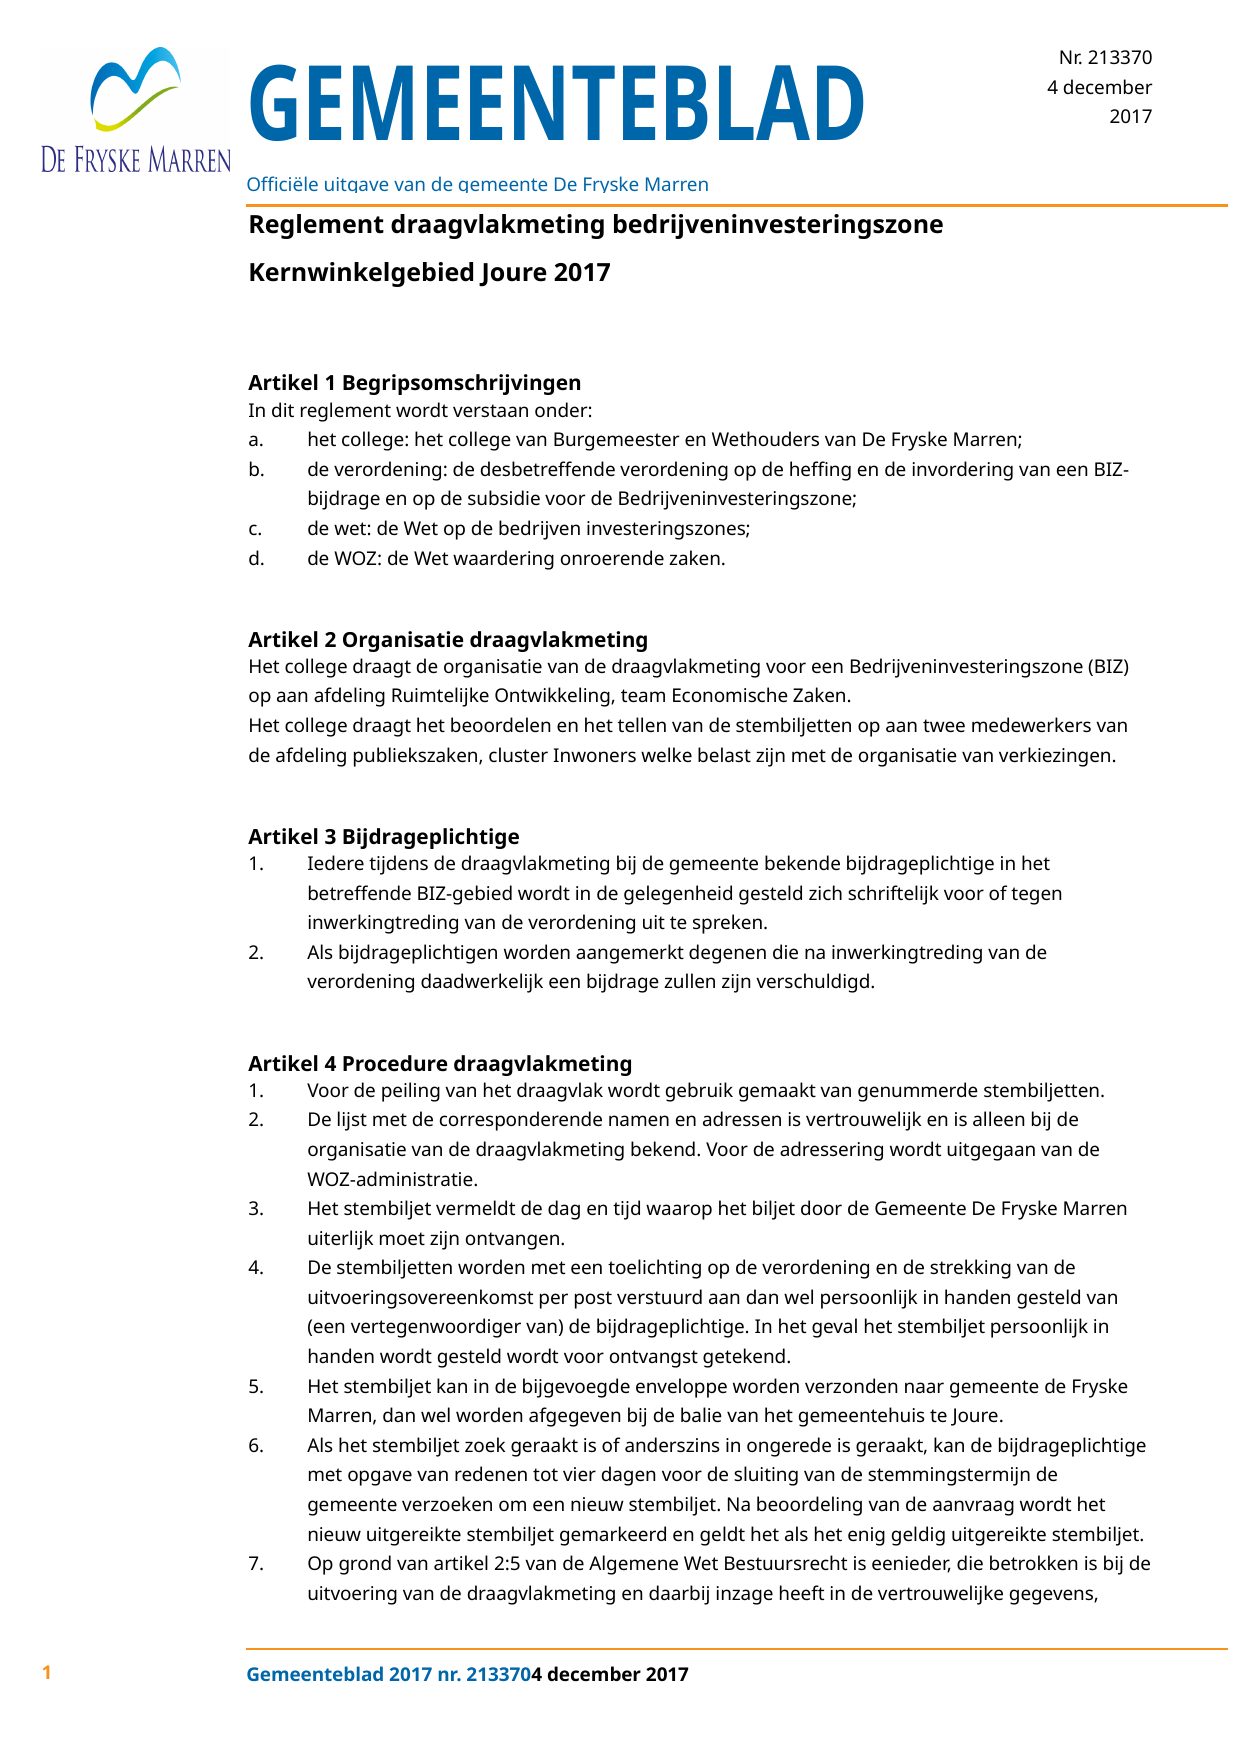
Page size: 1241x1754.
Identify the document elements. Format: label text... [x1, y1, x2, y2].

text Het college draagt de organisatie van de draagvlakmeting voor een Bedrijveninvesteringszone (BIZ) op aan afdeling Ruimtelijke Ontwikkeling, team Economische Zaken. [248, 653, 1152, 708]
list Op grond van artikel 2:5 van de Algemene Wet Bestuursrecht is eenieder, die betrokken is bij de uitvoering van de draagvlakmeting en daarbij inzage heeft in de vertrouwelijke gegevens, [248, 1550, 1152, 1606]
list De stembiljetten worden met een toelichting op de verordening en de strekking van de uitvoeringsovereenkomst per post verstuurd aan dan wel persoonlijk in handen gesteld van (een vertegenwoordiger van) de bijdrageplichtige. In het geval het stembiljet persoonlijk in handen wordt gesteld wordt voor ontvangst getekend. [248, 1254, 1152, 1369]
list Het stembiljet kan in de bijgevoegde enveloppe worden verzonden naar gemeente de Fryske Marren, dan wel worden afgegeven bij de balie van het gemeentehuis te Joure. [248, 1373, 1152, 1428]
text Reglement draagvlakmeting bedrijveninvesteringszone Kernwinkelgebied Joure 2017 [248, 207, 1152, 288]
text Artikel 2 Organisatie draagvlakmeting [248, 625, 1152, 653]
text Het college draagt het beoordelen en het tellen van de stembiljetten op aan twee medewerkers van de afdeling publiekszaken, cluster Inwoners welke belast zijn met de organisatie van verkiezingen. [248, 712, 1152, 768]
text In dit reglement wordt verstaan onder: [248, 397, 1152, 422]
list Iedere tijdens de draagvlakmeting bij de gemeente bekende bijdrageplichtige in het betreffende BIZ-gebied wordt in de gelegenheid gesteld zich schriftelijk voor of tegen inwerkingtreding van de verordening uit te spreken. [248, 850, 1152, 935]
list De lijst met de corresponderende namen en adressen is vertrouwelijk en is alleen bij de organisatie van de draagvlakmeting bekend. Voor de adressering wordt uitgegaan van de WOZ-administratie. [248, 1107, 1152, 1192]
list de WOZ: de Wet waardering onroerende zaken. [248, 545, 1152, 570]
list Voor de peiling van het draagvlak wordt gebruik gemaakt van genummerde stembiljetten. [248, 1077, 1152, 1103]
list Als bijdrageplichtigen worden aangemerkt degenen die na inwerkingtreding van de verordening daadwerkelijk een bijdrage zullen zijn verschuldigd. [248, 939, 1152, 994]
text Artikel 1 Begripsomschrijvingen [248, 368, 1152, 397]
text Artikel 4 Procedure draagvlakmeting [248, 1049, 1152, 1077]
list de verordening: de desbetreffende verordening op de heffing en de invordering van een BIZ-bijdrage en op de subsidie voor de Bedrijveninvesteringszone; [248, 456, 1152, 511]
list de wet: de Wet op de bedrijven investeringszones; [248, 515, 1152, 541]
text Artikel 3 Bijdrageplichtige [248, 822, 1152, 850]
list het college: het college van Burgemeester en Wethouders van De Fryske Marren; [248, 426, 1152, 452]
picture [41, 47, 231, 172]
list Het stembiljet vermeldt de dag en tijd waarop het biljet door de Gemeente De Fryske Marren uiterlijk moet zijn ontvangen. [248, 1195, 1152, 1251]
list Als het stembiljet zoek geraakt is of anderszins in ongerede is geraakt, kan de bijdrageplichtige met opgave van redenen tot vier dagen voor de sluiting van de stemmingstermijn de gemeente verzoeken om een nieuw stembiljet. Na beoordeling van de aanvraag wordt het nieuw uitgereikte stembiljet gemarkeerd en geldt het als het enig geldig uitgereikte stembiljet. [248, 1432, 1152, 1547]
